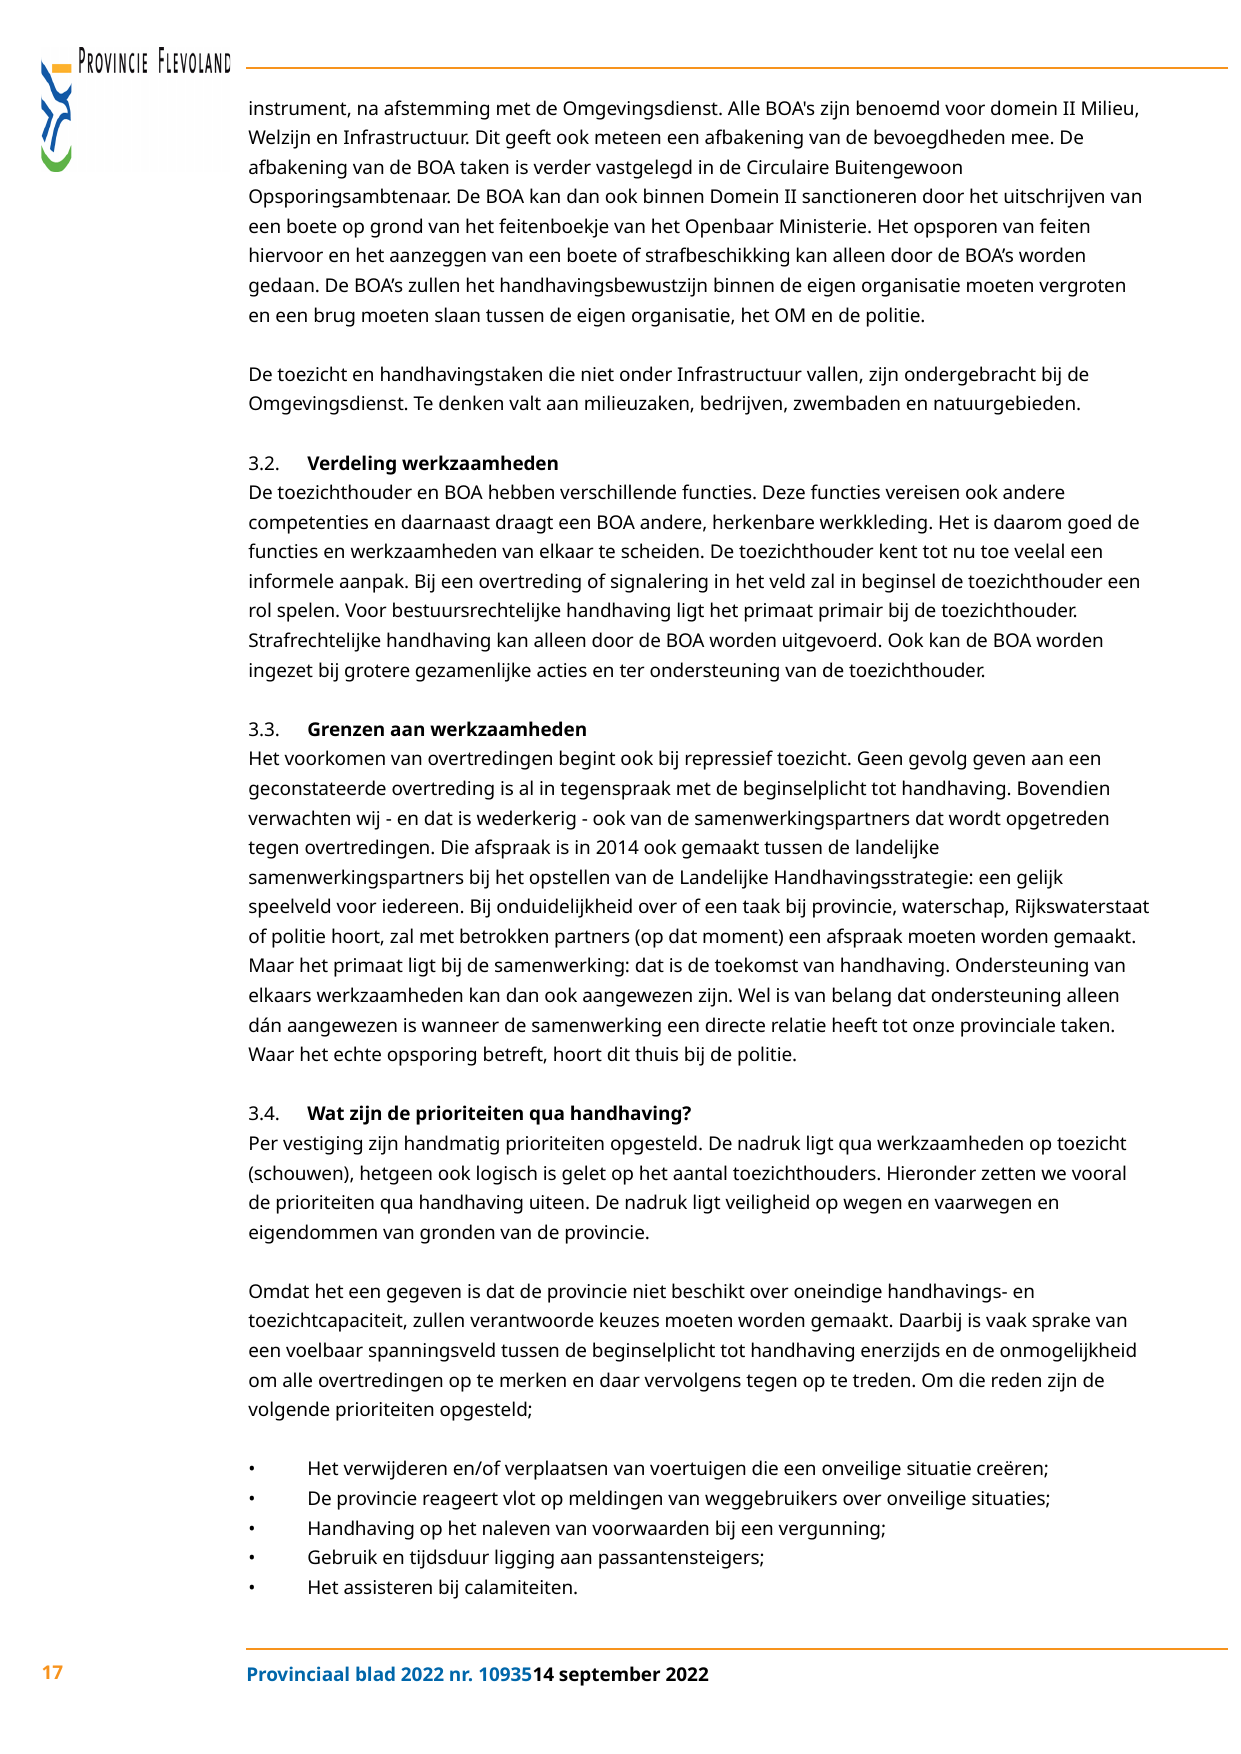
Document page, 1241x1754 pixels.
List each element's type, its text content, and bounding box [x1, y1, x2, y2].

picture [41, 47, 231, 172]
list Wat zijn de prioriteiten qua handhaving? [248, 1101, 1152, 1126]
text Het voorkomen van overtredingen begint ook bij repressief toezicht. Geen gevolg geven aan een geconstateerde overtreding is al in tegenspraak met de beginselplicht tot handhaving. Bovendien verwachten wij - en dat is wederkerig - ook van de samenwerkingspartners dat wordt opgetreden tegen overtredingen. Die afspraak is in 2014 ook gemaakt tussen de landelijke samenwerkingspartners bij het opstellen van de Landelijke Handhavingsstrategie: een gelijk speelveld voor iedereen. Bij onduidelijkheid over of een taak bij provincie, waterschap, Rijkswaterstaat of politie hoort, zal met betrokken partners (op dat moment) een afspraak moeten worden gemaakt. Maar het primaat ligt bij de samenwerking: dat is de toekomst van handhaving. Ondersteuning van elkaars werkzaamheden kan dan ook aangewezen zijn. Wel is van belang dat ondersteuning alleen dán aangewezen is wanneer de samenwerking een directe relatie heeft tot onze provinciale taken. Waar het echte opsporing betreft, hoort dit thuis bij de politie. [248, 746, 1152, 1067]
list Het verwijderen en/of verplaatsen van voertuigen die een onveilige situatie creëren; [248, 1456, 1152, 1481]
text Per vestiging zijn handmatig prioriteiten opgesteld. De nadruk ligt qua werkzaamheden op toezicht (schouwen), hetgeen ook logisch is gelet op het aantal toezichthouders. Hieronder zetten we vooral de prioriteiten qua handhaving uiteen. De nadruk ligt veiligheid op wegen en vaarwegen en eigendommen van gronden van de provincie. [248, 1130, 1152, 1245]
list De provincie reageert vlot op meldingen van weggebruikers over onveilige situaties; [248, 1485, 1152, 1511]
text De toezicht en handhavingstaken die niet onder Infrastructuur vallen, zijn ondergebracht bij de Omgevingsdienst. Te denken valt aan milieuzaken, bedrijven, zwembaden en natuurgebieden. [248, 361, 1152, 416]
text instrument, na afstemming met de Omgevingsdienst. Alle BOA's zijn benoemd voor domein II Milieu, Welzijn en Infrastructuur. Dit geeft ook meteen een afbakening van de bevoegdheden mee. De afbakening van de BOA taken is verder vastgelegd in de Circulaire Buitengewoon Opsporingsambtenaar. De BOA kan dan ook binnen Domein II sanctioneren door het uitschrijven van een boete op grond van het feitenboekje van het Openbaar Ministerie. Het opsporen van feiten hiervoor en het aanzeggen van een boete of strafbeschikking kan alleen door de BOA’s worden gedaan. De BOA’s zullen het handhavingsbewustzijn binnen de eigen organisatie moeten vergroten en een brug moeten slaan tussen de eigen organisatie, het OM en de politie. [248, 95, 1152, 328]
text De toezichthouder en BOA hebben verschillende functies. Deze functies vereisen ook andere competenties en daarnaast draagt een BOA andere, herkenbare werkkleding. Het is daarom goed de functies en werkzaamheden van elkaar te scheiden. De toezichthouder kent tot nu toe veelal een informele aanpak. Bij een overtreding of signalering in het veld zal in beginsel de toezichthouder een rol spelen. Voor bestuursrechtelijke handhaving ligt het primaat primair bij de toezichthouder. Strafrechtelijke handhaving kan alleen door de BOA worden uitgevoerd. Ook kan de BOA worden ingezet bij grotere gezamenlijke acties en ter ondersteuning van de toezichthouder. [248, 479, 1152, 683]
list Het assisteren bij calamiteiten. [248, 1574, 1152, 1600]
list Grenzen aan werkzaamheden [248, 716, 1152, 742]
text Omdat het een gegeven is dat de provincie niet beschikt over oneindige handhavings- en toezichtcapaciteit, zullen verantwoorde keuzes moeten worden gemaakt. Daarbij is vaak sprake van een voelbaar spanningsveld tussen de beginselplicht tot handhaving enerzijds en de onmogelijkheid om alle overtredingen op te merken en daar vervolgens tegen op te treden. Om die reden zijn de volgende prioriteiten opgesteld; [248, 1278, 1152, 1422]
list Gebruik en tijdsduur ligging aan passantensteigers; [248, 1544, 1152, 1570]
list Verdeling werkzaamheden [248, 450, 1152, 476]
list Handhaving op het naleven van voorwaarden bij een vergunning; [248, 1515, 1152, 1541]
